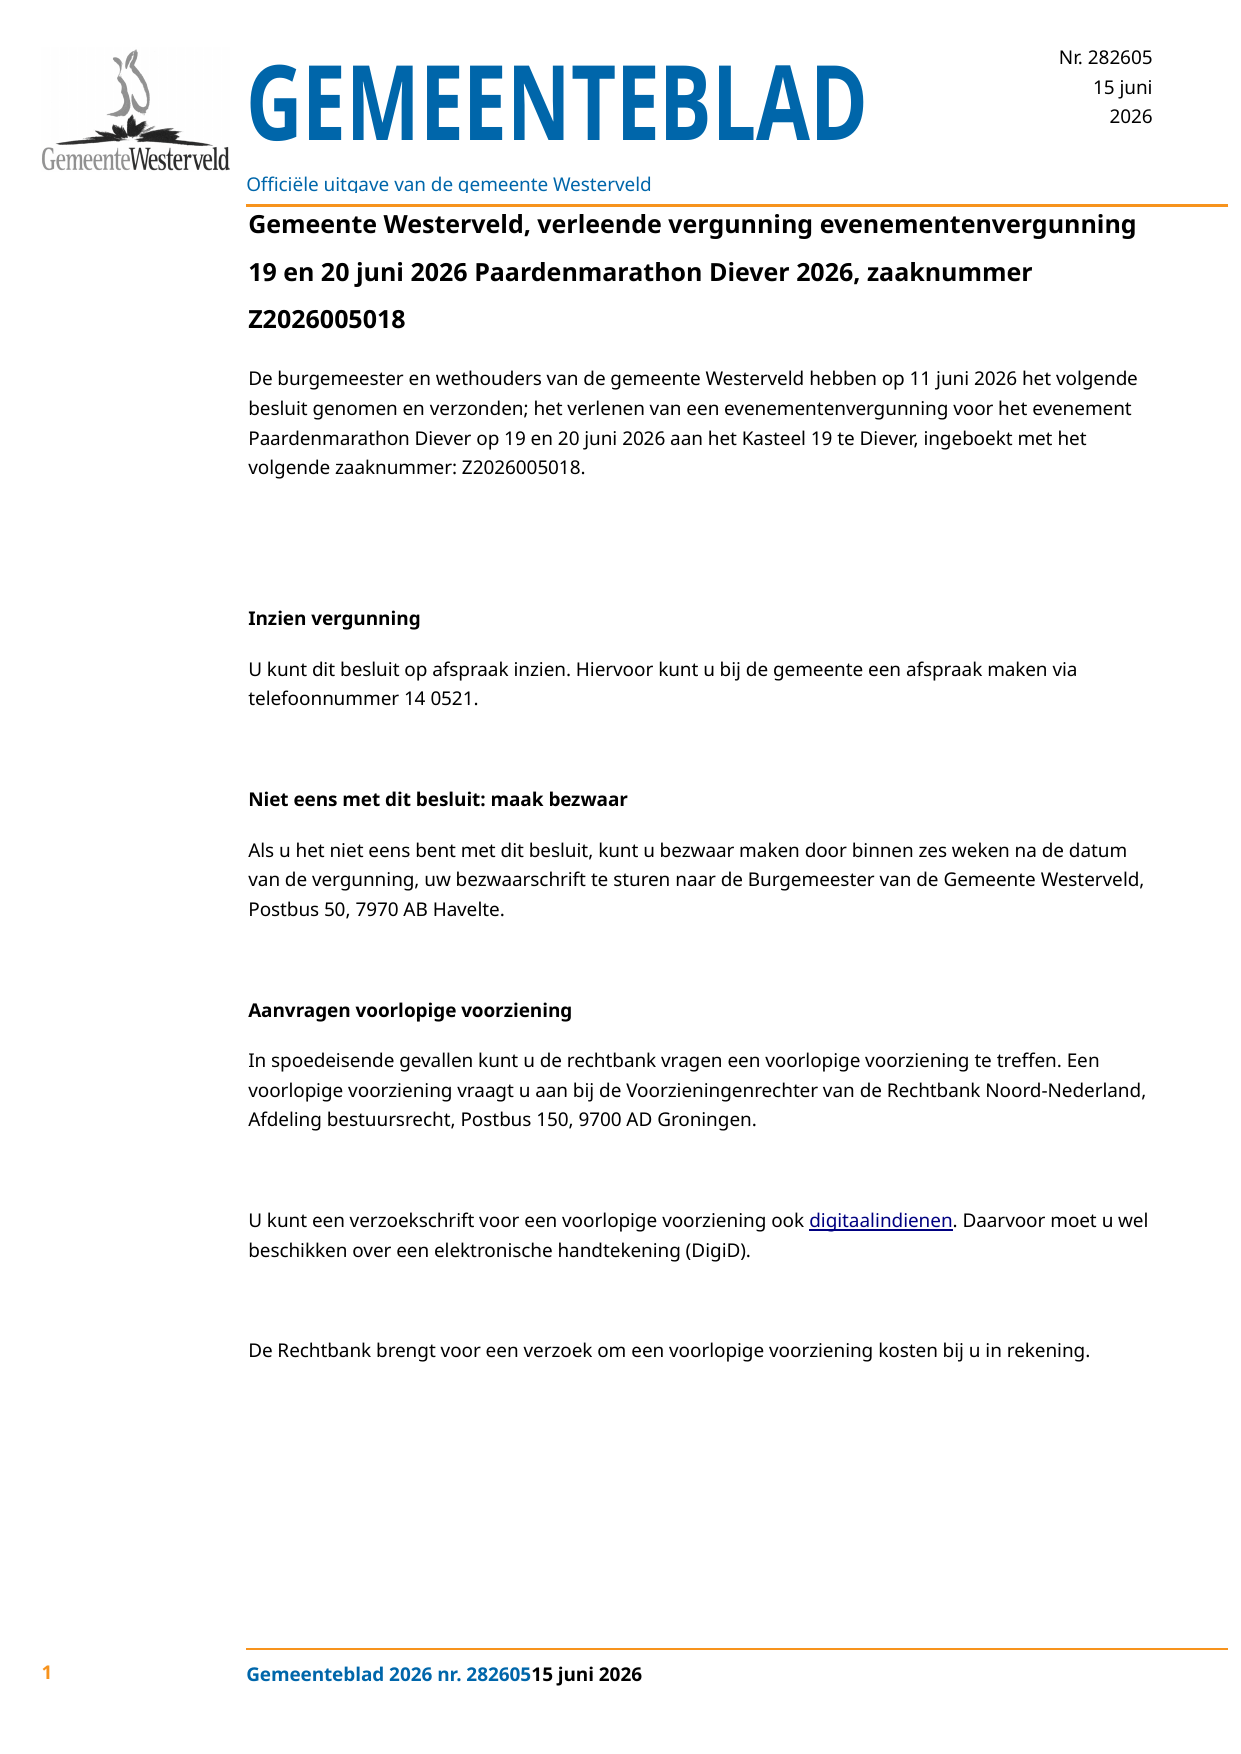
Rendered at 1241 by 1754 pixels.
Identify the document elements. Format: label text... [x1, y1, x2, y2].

text U kunt een verzoekschrift voor een voorlopige voorziening ook digitaalindienen. Daarvoor moet u wel beschikken over een elektronische handtekening (DigiD). [248, 1207, 1152, 1262]
text Niet eens met dit besluit: maak bezwaar [248, 786, 1152, 812]
text Inzien vergunning [248, 606, 1152, 631]
text In spoedeisende gevallen kunt u de rechtbank vragen een voorlopige voorziening te treffen. Een voorlopige voorziening vraagt u aan bij de Voorzieningenrechter van de Rechtbank Noord-Nederland, Afdeling bestuursrecht, Postbus 150, 9700 AD Groningen. [248, 1047, 1152, 1132]
text Aanvragen voorlopige voorziening [248, 997, 1152, 1022]
text U kunt dit besluit op afspraak inzien. Hiervoor kunt u bij de gemeente een afspraak maken via telefoonnummer 14 0521. [248, 656, 1152, 711]
text De burgemeester en wethouders van de gemeente Westerveld hebben op 11 juni 2026 het volgende besluit genomen en verzonden; het verlenen van een evenementenvergunning voor het evenement Paardenmarathon Diever op 19 en 20 juni 2026 aan het Kasteel 19 te Diever, ingeboekt met het volgende zaaknummer: Z2026005018. [248, 366, 1152, 480]
text Als u het niet eens bent met dit besluit, kunt u bezwaar maken door binnen zes weken na de datum van de vergunning, uw bezwaarschrift te sturen naar de Burgemeester van de Gemeente Westerveld, Postbus 50, 7970 AB Havelte. [248, 837, 1152, 922]
text De Rechtbank brengt voor een verzoek om een voorlopige voorziening kosten bij u in rekening. [248, 1338, 1152, 1363]
picture [41, 47, 231, 172]
text Gemeente Westerveld, verleende vergunning evenementenvergunning 19 en 20 juni 2026 Paardenmarathon Diever 2026, zaaknummer Z2026005018 [248, 207, 1152, 336]
